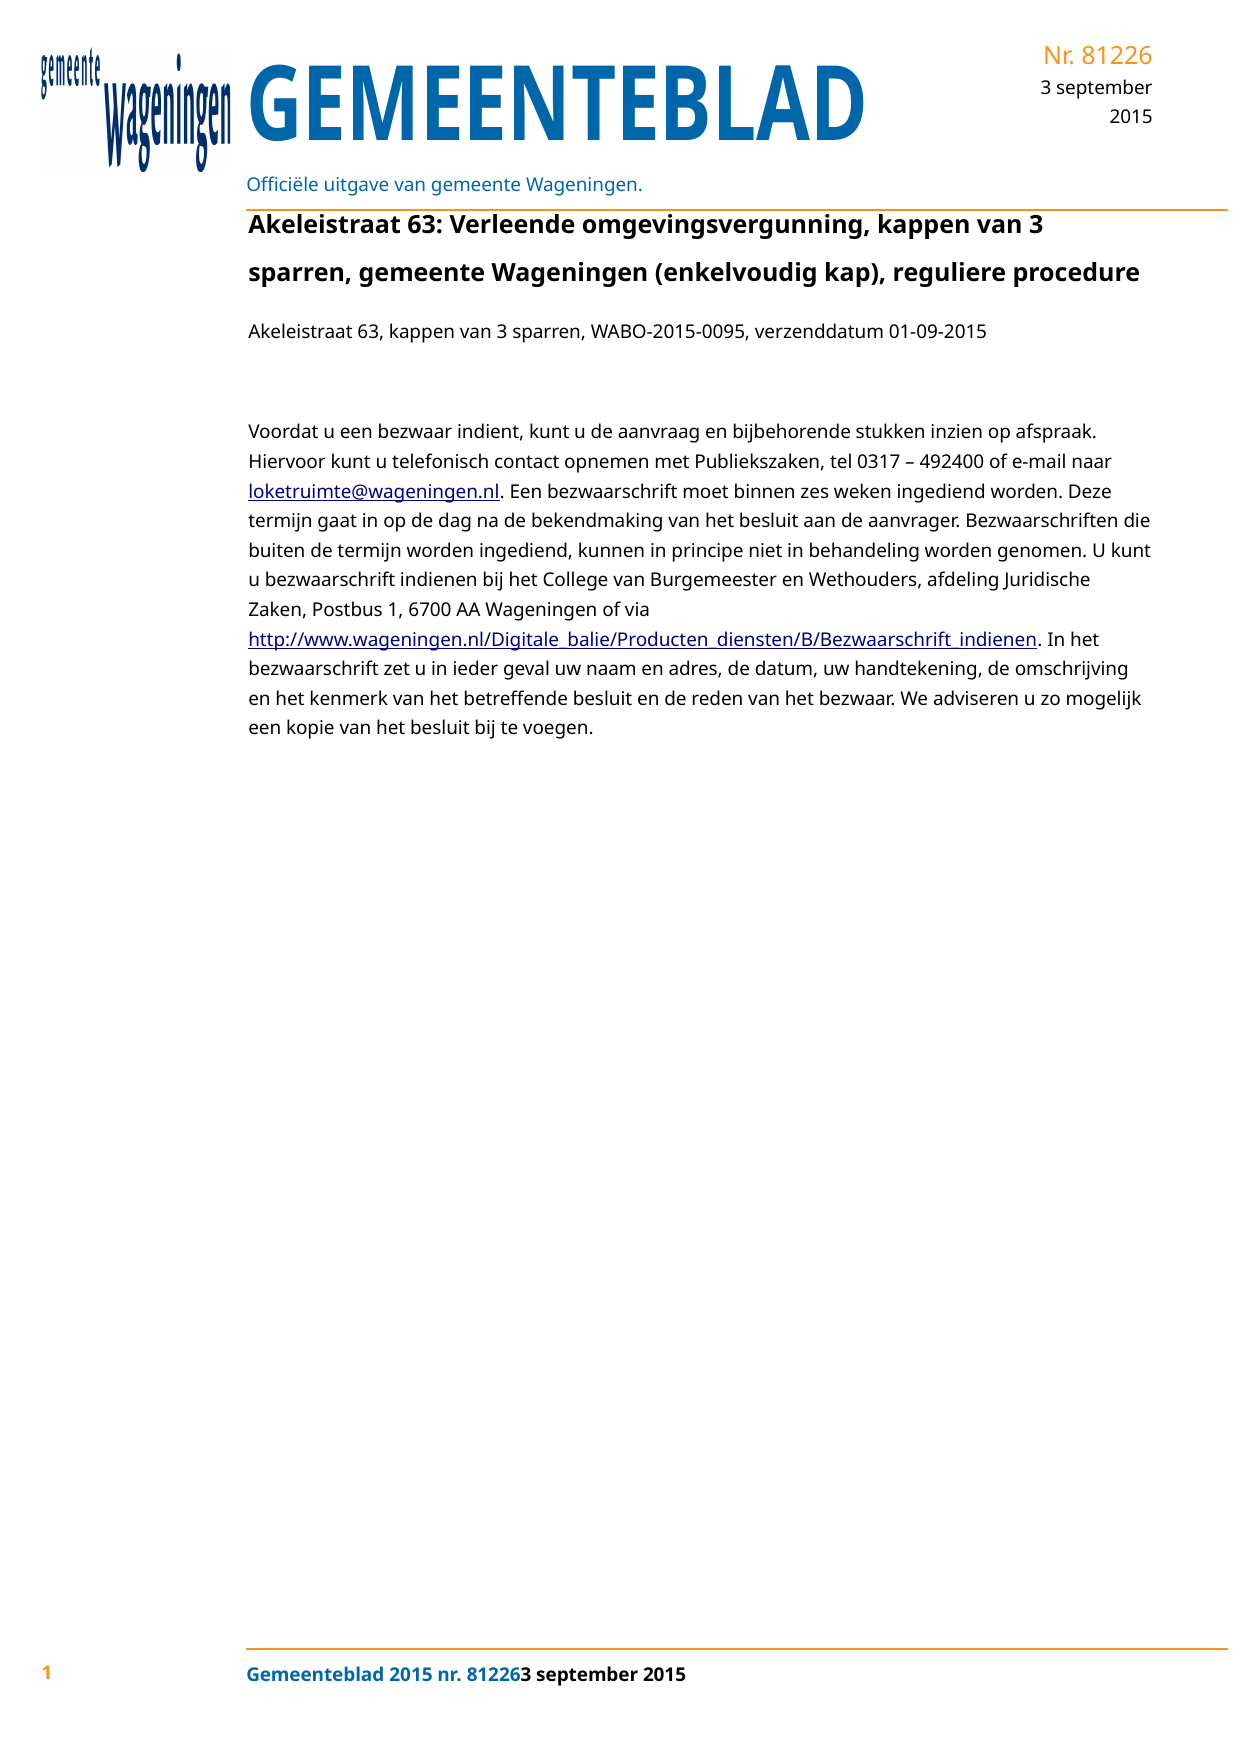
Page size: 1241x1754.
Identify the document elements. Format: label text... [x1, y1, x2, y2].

text Voordat u een bezwaar indient, kunt u de aanvraag en bijbehorende stukken inzien op afspraak. Hiervoor kunt u telefonisch contact opnemen met Publiekszaken, tel 0317 – 492400 of e-mail naar loketruimte@wageningen.nl. Een bezwaarschrift moet binnen zes weken ingediend worden. Deze termijn gaat in op de dag na de bekendmaking van het besluit aan de aanvrager. Bezwaarschriften die buiten de termijn worden ingediend, kunnen in principe niet in behandeling worden genomen. U kunt u bezwaarschrift indienen bij het College van Burgemeester en Wethouders, afdeling Juridische Zaken, Postbus 1, 6700 AA Wageningen of via http://www.wageningen.nl/Digitale_balie/Producten_diensten/B/Bezwaarschrift_indienen. In het bezwaarschrift zet u in ieder geval uw naam en adres, de datum, uw handtekening, de omschrijving en het kenmerk van het betreffende besluit en de reden van het bezwaar. We adviseren u zo mogelijk een kopie van het besluit bij te voegen. [248, 419, 1152, 740]
text Akeleistraat 63, kappen van 3 sparren, WABO-2015-0095, verzenddatum 01-09-2015 [248, 318, 1152, 344]
picture [41, 47, 231, 172]
text Akeleistraat 63: Verleende omgevingsvergunning, kappen van 3 sparren, gemeente Wageningen (enkelvoudig kap), reguliere procedure [248, 211, 1152, 288]
